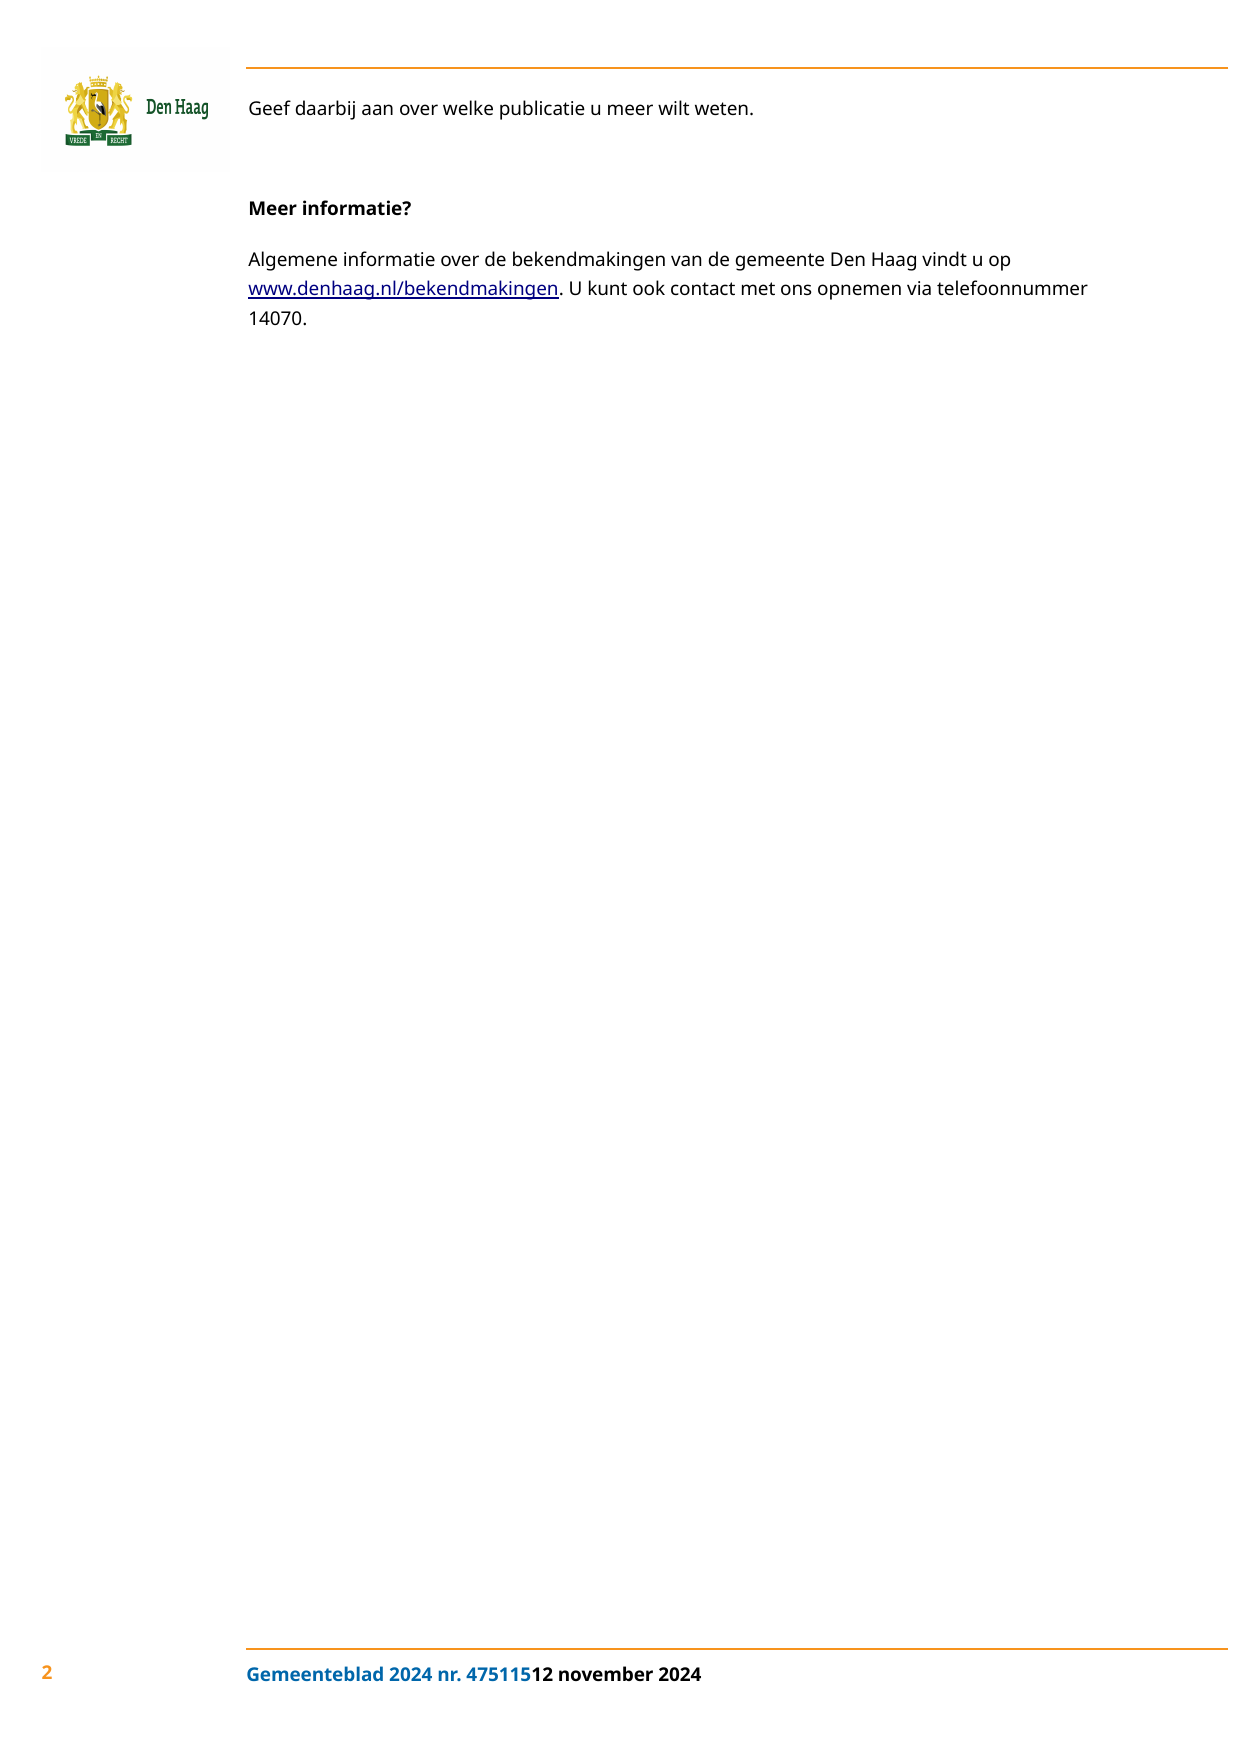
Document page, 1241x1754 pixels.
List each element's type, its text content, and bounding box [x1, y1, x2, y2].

text Geef daarbij aan over welke publicatie u meer wilt weten. [248, 95, 1152, 121]
text Meer informatie? [248, 196, 1152, 221]
picture [41, 47, 231, 172]
text Algemene informatie over de bekendmakingen van de gemeente Den Haag vindt u op www.denhaag.nl/bekendmakingen. U kunt ook contact met ons opnemen via telefoonnummer 14070. [248, 246, 1152, 331]
